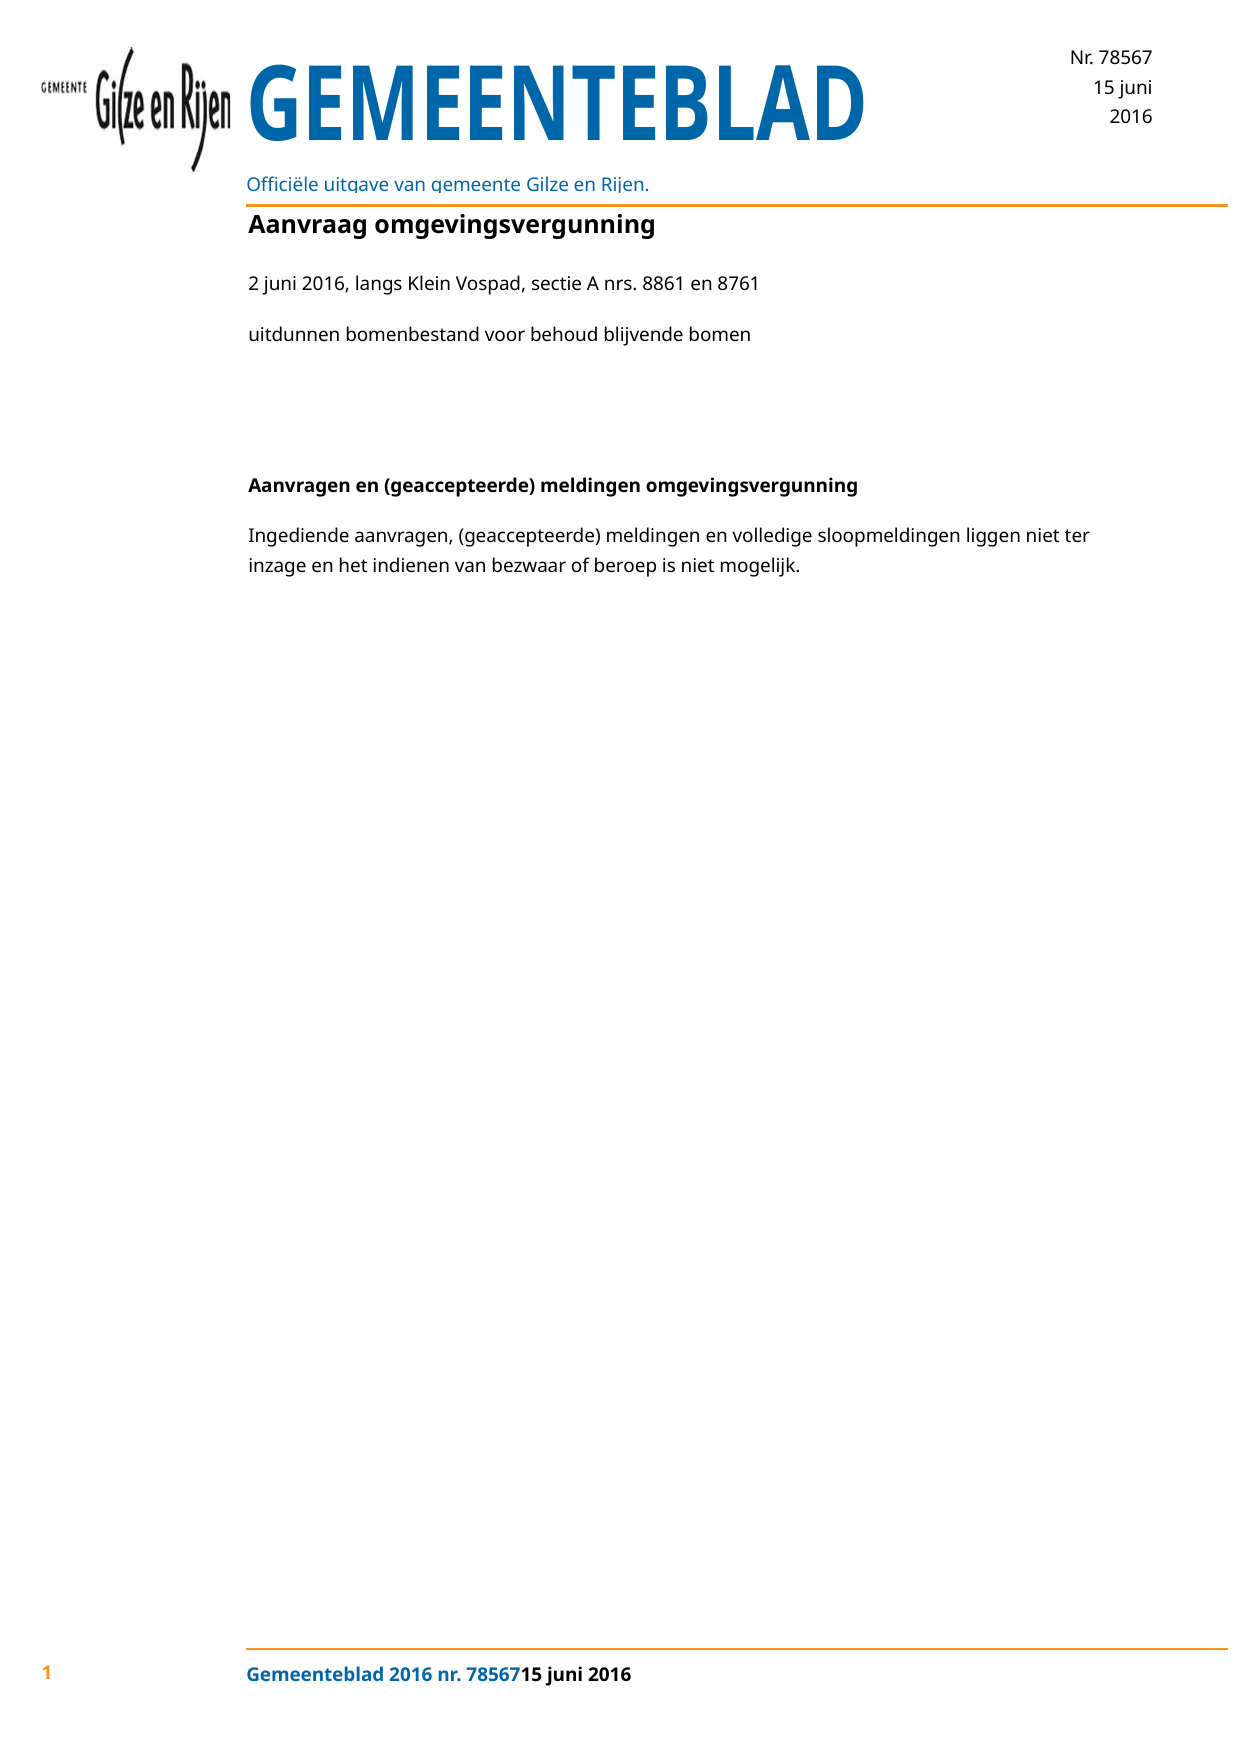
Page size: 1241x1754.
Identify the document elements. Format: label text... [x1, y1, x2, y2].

text 2 juni 2016, langs Klein Vospad, sectie A nrs. 8861 en 8761 [248, 270, 1152, 296]
text Ingediende aanvragen, (geaccepteerde) meldingen en volledige sloopmeldingen liggen niet ter inzage en het indienen van bezwaar of beroep is niet mogelijk. [248, 522, 1152, 578]
picture [41, 47, 231, 172]
text Aanvragen en (geaccepteerde) meldingen omgevingsvergunning [248, 472, 1152, 498]
text Aanvraag omgevingsvergunning [248, 207, 1152, 241]
text uitdunnen bomenbestand voor behoud blijvende bomen [248, 321, 1152, 346]
